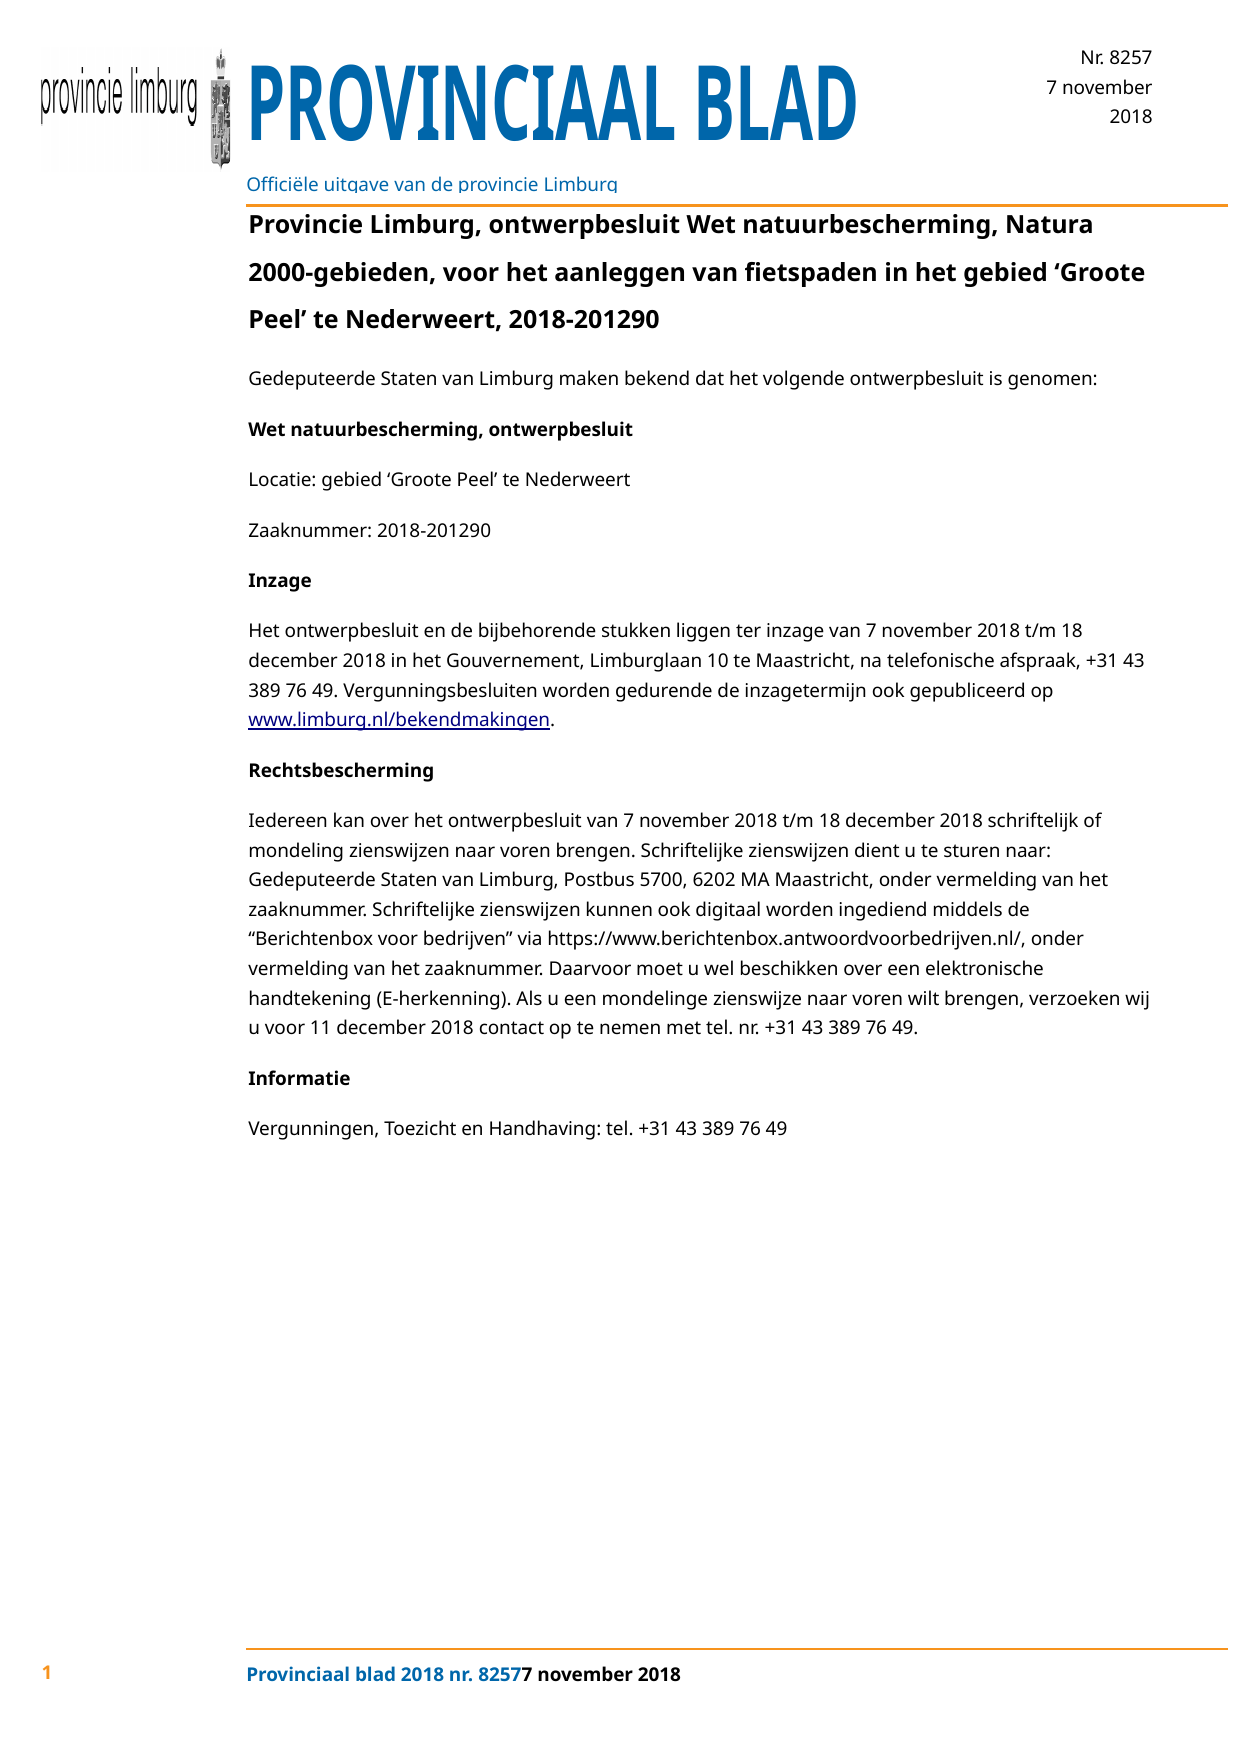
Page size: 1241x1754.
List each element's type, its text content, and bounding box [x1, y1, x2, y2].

text Locatie: gebied ‘Groote Peel’ te Nederweert [248, 466, 1152, 492]
text Zaaknummer: 2018-201290 [248, 517, 1152, 542]
text Informatie [248, 1065, 1152, 1090]
picture [41, 47, 231, 172]
text Provincie Limburg, ontwerpbesluit Wet natuurbescherming, Natura 2000-gebieden, voor het aanleggen van fietspaden in het gebied ‘Groote Peel’ te Nederweert, 2018-201290 [248, 207, 1152, 336]
text Inzage [248, 567, 1152, 593]
text Gedeputeerde Staten van Limburg maken bekend dat het volgende ontwerpbesluit is genomen: [248, 366, 1152, 391]
text Rechtsbescherming [248, 757, 1152, 782]
text Vergunningen, Toezicht en Handhaving: tel. +31 43 389 76 49 [248, 1115, 1152, 1141]
text Wet natuurbescherming, ontwerpbesluit [248, 416, 1152, 442]
text Iedereen kan over het ontwerpbesluit van 7 november 2018 t/m 18 december 2018 schriftelijk of mondeling zienswijzen naar voren brengen. Schriftelijke zienswijzen dient u te sturen naar: Gedeputeerde Staten van Limburg, Postbus 5700, 6202 MA Maastricht, onder vermelding van het zaaknummer. Schriftelijke zienswijzen kunnen ook digitaal worden ingediend middels de “Berichtenbox voor bedrijven” via https://www.berichtenbox.antwoordvoorbedrijven.nl/, onder vermelding van het zaaknummer. Daarvoor moet u wel beschikken over een elektronische handtekening (E-herkenning). Als u een mondelinge zienswijze naar voren wilt brengen, verzoeken wij u voor 11 december 2018 contact op te nemen met tel. nr. +31 43 389 76 49. [248, 807, 1152, 1040]
text Het ontwerpbesluit en de bijbehorende stukken liggen ter inzage van 7 november 2018 t/m 18 december 2018 in het Gouvernement, Limburglaan 10 te Maastricht, na telefonische afspraak, +31 43 389 76 49. Vergunningsbesluiten worden gedurende de inzagetermijn ook gepubliceerd op www.limburg.nl/bekendmakingen. [248, 618, 1152, 732]
